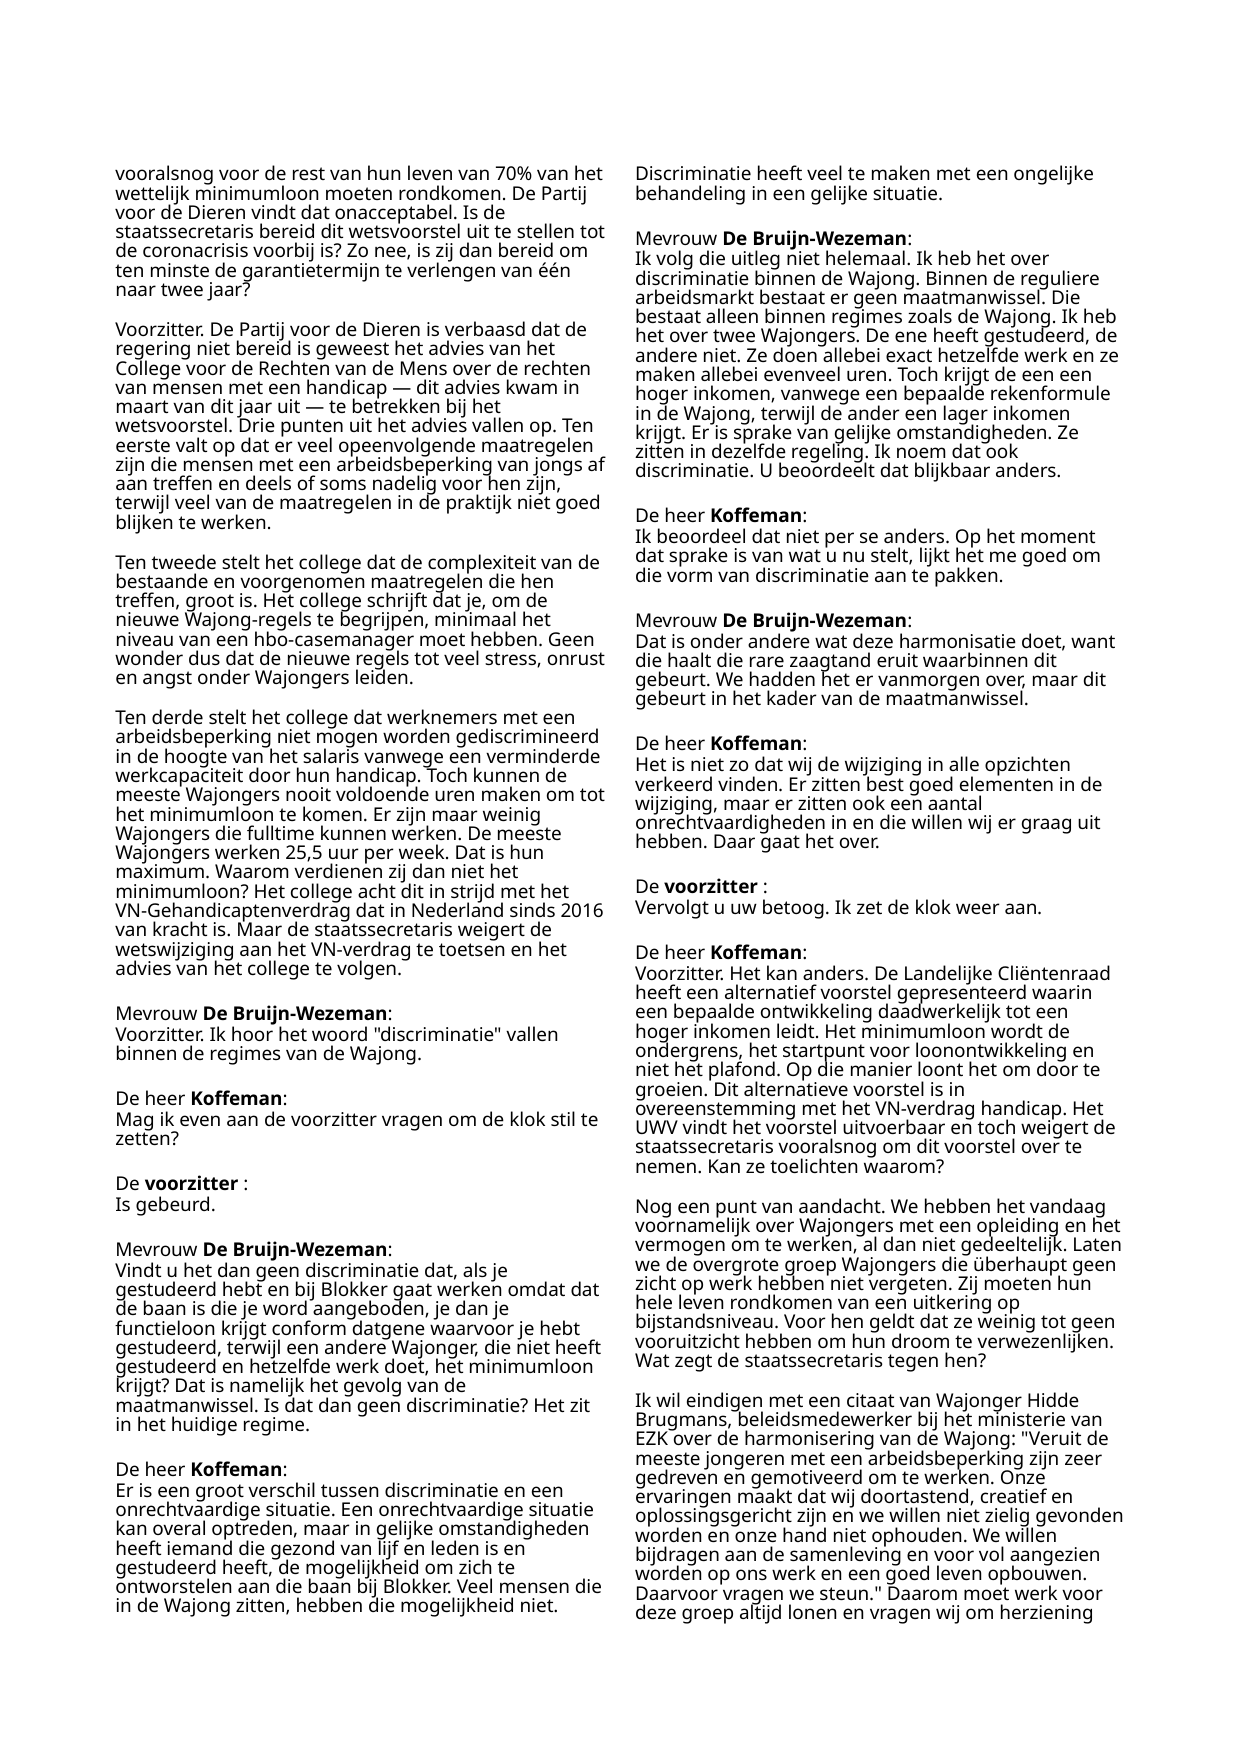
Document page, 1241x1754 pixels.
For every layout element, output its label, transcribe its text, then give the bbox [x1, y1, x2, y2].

text Mevrouw De Bruijn-Wezeman: [635, 607, 1125, 633]
text Ten tweede stelt het college dat de complexiteit van de bestaande en voorgenomen maatregelen die hen treffen, groot is. Het college schrijft dat je, om de nieuwe Wajong-regels te begrijpen, minimaal het niveau van een hbo-casemanager moet hebben. Geen wonder dus dat de nieuwe regels tot veel stress, onrust en angst onder Wajongers leiden. [115, 554, 605, 688]
text Ten derde stelt het college dat werknemers met een arbeidsbeperking niet mogen worden gediscrimineerd in de hoogte van het salaris vanwege een verminderde werkcapaciteit door hun handicap. Toch kunnen de meeste Wajongers nooit voldoende uren maken om tot het minimumloon te komen. Er zijn maar weinig Wajongers die fulltime kunnen werken. De meeste Wajongers werken 25,5 uur per week. Dat is hun maximum. Waarom verdienen zij dan niet het minimumloon? Het college acht dit in strijd met het VN-Gehandicaptenverdrag dat in Nederland sinds 2016 van kracht is. Maar de staatssecretaris weigert de wetswijziging aan het VN-verdrag te toetsen en het advies van het college te volgen. [115, 709, 605, 979]
text Voorzitter. Het kan anders. De Landelijke Cliëntenraad heeft een alternatief voorstel gepresenteerd waarin een bepaalde ontwikkeling daadwerkelijk tot een hoger inkomen leidt. Het minimumloon wordt de ondergrens, het startpunt voor loonontwikkeling en niet het plafond. Op die manier loont het om door te groeien. Dit alternatieve voorstel is in overeenstemming met het VN-verdrag handicap. Het UWV vindt het voorstel uitvoerbaar en toch weigert de staatssecretaris vooralsnog om dit voorstel over te nemen. Kan ze toelichten waarom? [635, 965, 1125, 1177]
text Ik wil eindigen met een citaat van Wajonger Hidde Brugmans, beleidsmedewerker bij het ministerie van EZK over de harmonisering van de Wajong: "Veruit de meeste jongeren met een arbeidsbeperking zijn zeer gedreven en gemotiveerd om te werken. Onze ervaringen maakt dat wij doortastend, creatief en oplossingsgericht zijn en we willen niet zielig gevonden worden en onze hand niet ophouden. We willen bijdragen aan de samenleving en voor vol aangezien worden op ons werk en een goed leven opbouwen. Daarvoor vragen we steun." Daarom moet werk voor deze groep altijd lonen en vragen wij om herziening [635, 1392, 1125, 1623]
text De heer Koffeman: [635, 731, 1125, 756]
text Mevrouw De Bruijn-Wezeman: [115, 1000, 605, 1026]
text Er is een groot verschil tussen discriminatie en een onrechtvaardige situatie. Een onrechtvaardige situatie kan overal optreden, maar in gelijke omstandigheden heeft iemand die gezond van lijf en leden is en gestudeerd heeft, de mogelijkheid om zich te ontworstelen aan die baan bij Blokker. Veel mensen die in de Wajong zitten, hebben die mogelijkheid niet. [115, 1482, 605, 1617]
text De voorzitter : [115, 1170, 605, 1196]
text Mevrouw De Bruijn-Wezeman: [635, 225, 1125, 250]
text Dat is onder andere wat deze harmonisatie doet, want die haalt die rare zaagtand eruit waarbinnen dit gebeurt. We hadden het er vanmorgen over, maar dit gebeurt in het kader van de maatmanwissel. [635, 633, 1125, 710]
text De heer Koffeman: [635, 939, 1125, 965]
text De heer Koffeman: [115, 1085, 605, 1111]
text Vervolgt u uw betoog. Ik zet de klok weer aan. [635, 899, 1125, 918]
text Mevrouw De Bruijn-Wezeman: [115, 1236, 605, 1262]
text De voorzitter : [635, 873, 1125, 899]
text Discriminatie heeft veel te maken met een ongelijke behandeling in een gelijke situatie. [635, 165, 1125, 204]
text Is gebeurd. [115, 1196, 605, 1215]
text De heer Koffeman: [115, 1456, 605, 1482]
text Ik volg die uitleg niet helemaal. Ik heb het over discriminatie binnen de Wajong. Binnen de reguliere arbeidsmarkt bestaat er geen maatmanwissel. Die bestaat alleen binnen regimes zoals de Wajong. Ik heb het over twee Wajongers. De ene heeft gestudeerd, de andere niet. Ze doen allebei exact hetzelfde werk en ze maken allebei evenveel uren. Toch krijgt de een een hoger inkomen, vanwege een bepaalde rekenformule in de Wajong, terwijl de ander een lager inkomen krijgt. Er is sprake van gelijke omstandigheden. Ze zitten in dezelfde regeling. Ik noem dat ook discriminatie. U beoordeelt dat blijkbaar anders. [635, 250, 1125, 482]
text De heer Koffeman: [635, 502, 1125, 528]
text Mag ik even aan de voorzitter vragen om de klok stil te zetten? [115, 1111, 605, 1149]
text vooralsnog voor de rest van hun leven van 70% van het wettelijk minimumloon moeten rondkomen. De Partij voor de Dieren vindt dat onacceptabel. Is de staatssecretaris bereid dit wetsvoorstel uit te stellen tot de coronacrisis voorbij is? Zo nee, is zij dan bereid om ten minste de garantietermijn te verlengen van één naar twee jaar? [115, 165, 605, 300]
text Nog een punt van aandacht. We hebben het vandaag voornamelijk over Wajongers met een opleiding en het vermogen om te werken, al dan niet gedeeltelijk. Laten we de overgrote groep Wajongers die überhaupt geen zicht op werk hebben niet vergeten. Zij moeten hun hele leven rondkomen van een uitkering op bijstandsniveau. Voor hen geldt dat ze weinig tot geen vooruitzicht hebben om hun droom te verwezenlijken. Wat zegt de staatssecretaris tegen hen? [635, 1198, 1125, 1371]
text Het is niet zo dat wij de wijziging in alle opzichten verkeerd vinden. Er zitten best goed elementen in de wijziging, maar er zitten ook een aantal onrechtvaardigheden in en die willen wij er graag uit hebben. Daar gaat het over. [635, 756, 1125, 853]
text Voorzitter. Ik hoor het woord "discriminatie" vallen binnen de regimes van de Wajong. [115, 1026, 605, 1064]
text Ik beoordeel dat niet per se anders. Op het moment dat sprake is van wat u nu stelt, lijkt het me goed om die vorm van discriminatie aan te pakken. [635, 528, 1125, 586]
text Voorzitter. De Partij voor de Dieren is verbaasd dat de regering niet bereid is geweest het advies van het College voor de Rechten van de Mens over de rechten van mensen met een handicap — dit advies kwam in maart van dit jaar uit — te betrekken bij het wetsvoorstel. Drie punten uit het advies vallen op. Ten eerste valt op dat er veel opeenvolgende maatregelen zijn die mensen met een arbeidsbeperking van jongs af aan treffen en deels of soms nadelig voor hen zijn, terwijl veel van de maatregelen in de praktijk niet goed blijken te werken. [115, 321, 605, 533]
text Vindt u het dan geen discriminatie dat, als je gestudeerd hebt en bij Blokker gaat werken omdat dat de baan is die je word aangeboden, je dan je functieloon krijgt conform datgene waarvoor je hebt gestudeerd, terwijl een andere Wajonger, die niet heeft gestudeerd en hetzelfde werk doet, het minimumloon krijgt? Dat is namelijk het gevolg van de maatmanwissel. Is dat dan geen discriminatie? Het zit in het huidige regime. [115, 1262, 605, 1435]
